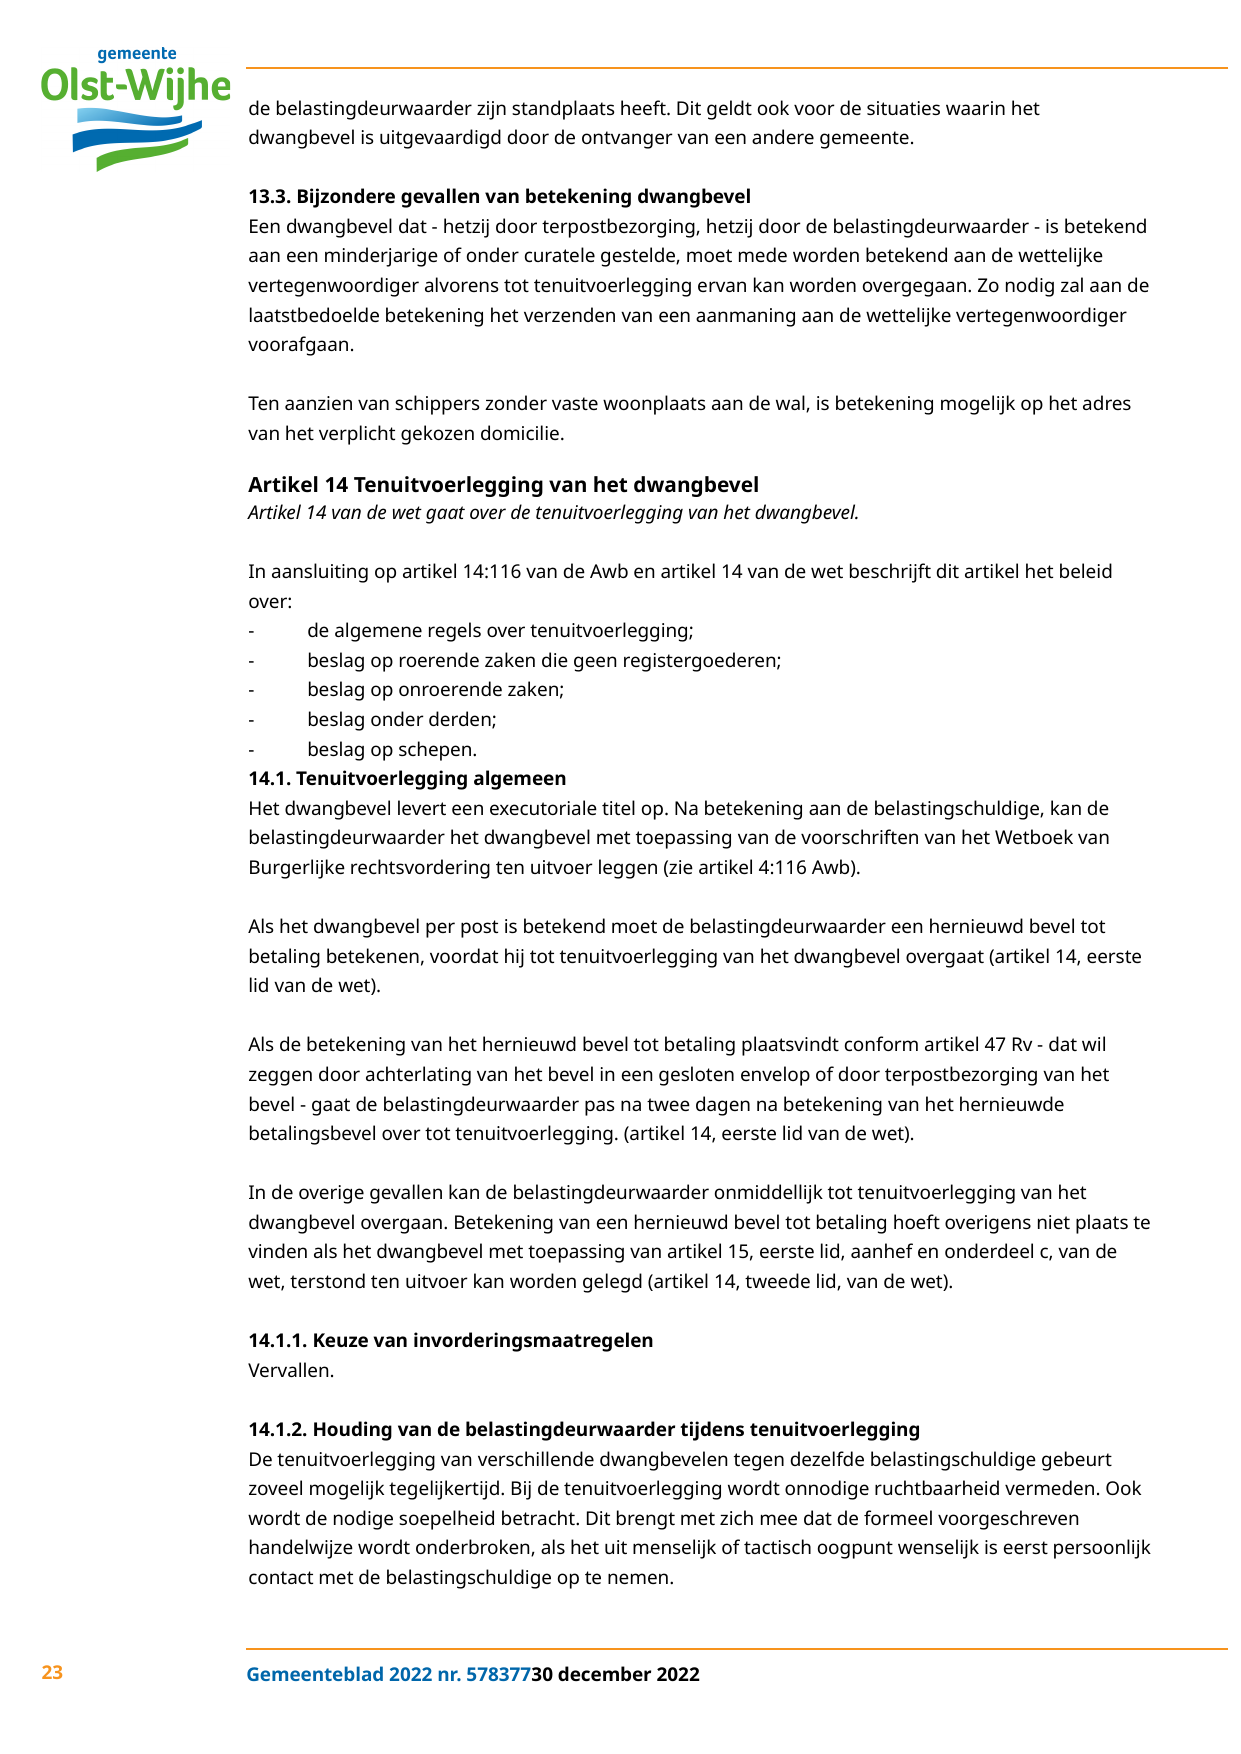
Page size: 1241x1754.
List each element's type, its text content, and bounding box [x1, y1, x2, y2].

text In de overige gevallen kan de belastingdeurwaarder onmiddellijk tot tenuitvoerlegging van het dwangbevel overgaan. Betekening van een hernieuwd bevel tot betaling hoeft overigens niet plaats te vinden als het dwangbevel met toepassing van artikel 15, eerste lid, aanhef en onderdeel c, van de wet, terstond ten uitvoer kan worden gelegd (artikel 14, tweede lid, van de wet). [248, 1179, 1152, 1294]
text 13.3. Bijzondere gevallen van betekening dwangbevel [248, 183, 1152, 209]
text Als de betekening van het hernieuwd bevel tot betaling plaatsvindt conform artikel 47 Rv - dat wil zeggen door achterlating van het bevel in een gesloten envelop of door terpostbezorging van het bevel - gaat de belastingdeurwaarder pas na twee dagen na betekening van het hernieuwde betalingsbevel over tot tenuitvoerlegging. (artikel 14, eerste lid van de wet). [248, 1032, 1152, 1146]
text Vervallen. [248, 1357, 1152, 1383]
text 14.1. Tenuitvoerlegging algemeen [248, 765, 1152, 791]
list beslag op schepen. [248, 736, 1152, 761]
text Artikel 14 Tenuitvoerlegging van het dwangbevel [248, 471, 1152, 499]
text 14.1.2. Houding van de belastingdeurwaarder tijdens tenuitvoerlegging [248, 1416, 1152, 1442]
text Een dwangbevel dat - hetzij door terpostbezorging, hetzij door de belastingdeurwaarder - is betekend aan een minderjarige of onder curatele gestelde, moet mede worden betekend aan de wettelijke vertegenwoordiger alvorens tot tenuitvoerlegging ervan kan worden overgegaan. Zo nodig zal aan de laatstbedoelde betekening het verzenden van een aanmaning aan de wettelijke vertegenwoordiger voorafgaan. [248, 213, 1152, 357]
list beslag op roerende zaken die geen registergoederen; [248, 647, 1152, 673]
list de algemene regels over tenuitvoerlegging; [248, 617, 1152, 643]
text Ten aanzien van schippers zonder vaste woonplaats aan de wal, is betekening mogelijk op het adres van het verplicht gekozen domicilie. [248, 391, 1152, 446]
text Artikel 14 van de wet gaat over de tenuitvoerlegging van het dwangbevel. [248, 499, 1152, 525]
text de belastingdeurwaarder zijn standplaats heeft. Dit geldt ook voor de situaties waarin het dwangbevel is uitgevaardigd door de ontvanger van een andere gemeente. [248, 95, 1152, 150]
text De tenuitvoerlegging van verschillende dwangbevelen tegen dezelfde belastingschuldige gebeurt zoveel mogelijk tegelijkertijd. Bij de tenuitvoerlegging wordt onnodige ruchtbaarheid vermeden. Ook wordt de nodige soepelheid betracht. Dit brengt met zich mee dat de formeel voorgeschreven handelwijze wordt onderbroken, als het uit menselijk of tactisch oogpunt wenselijk is eerst persoonlijk contact met de belastingschuldige op te nemen. [248, 1446, 1152, 1590]
text In aansluiting op artikel 14:116 van de Awb en artikel 14 van de wet beschrijft dit artikel het beleid over: [248, 558, 1152, 613]
text Als het dwangbevel per post is betekend moet de belastingdeurwaarder een hernieuwd bevel tot betaling betekenen, voordat hij tot tenuitvoerlegging van het dwangbevel overgaat (artikel 14, eerste lid van de wet). [248, 913, 1152, 998]
list beslag op onroerende zaken; [248, 677, 1152, 702]
text Het dwangbevel levert een executoriale titel op. Na betekening aan de belastingschuldige, kan de belastingdeurwaarder het dwangbevel met toepassing van de voorschriften van het Wetboek van Burgerlijke rechtsvordering ten uitvoer leggen (zie artikel 4:116 Awb). [248, 795, 1152, 880]
text 14.1.1. Keuze van invorderingsmaatregelen [248, 1327, 1152, 1353]
list beslag onder derden; [248, 706, 1152, 732]
picture [41, 47, 231, 172]
